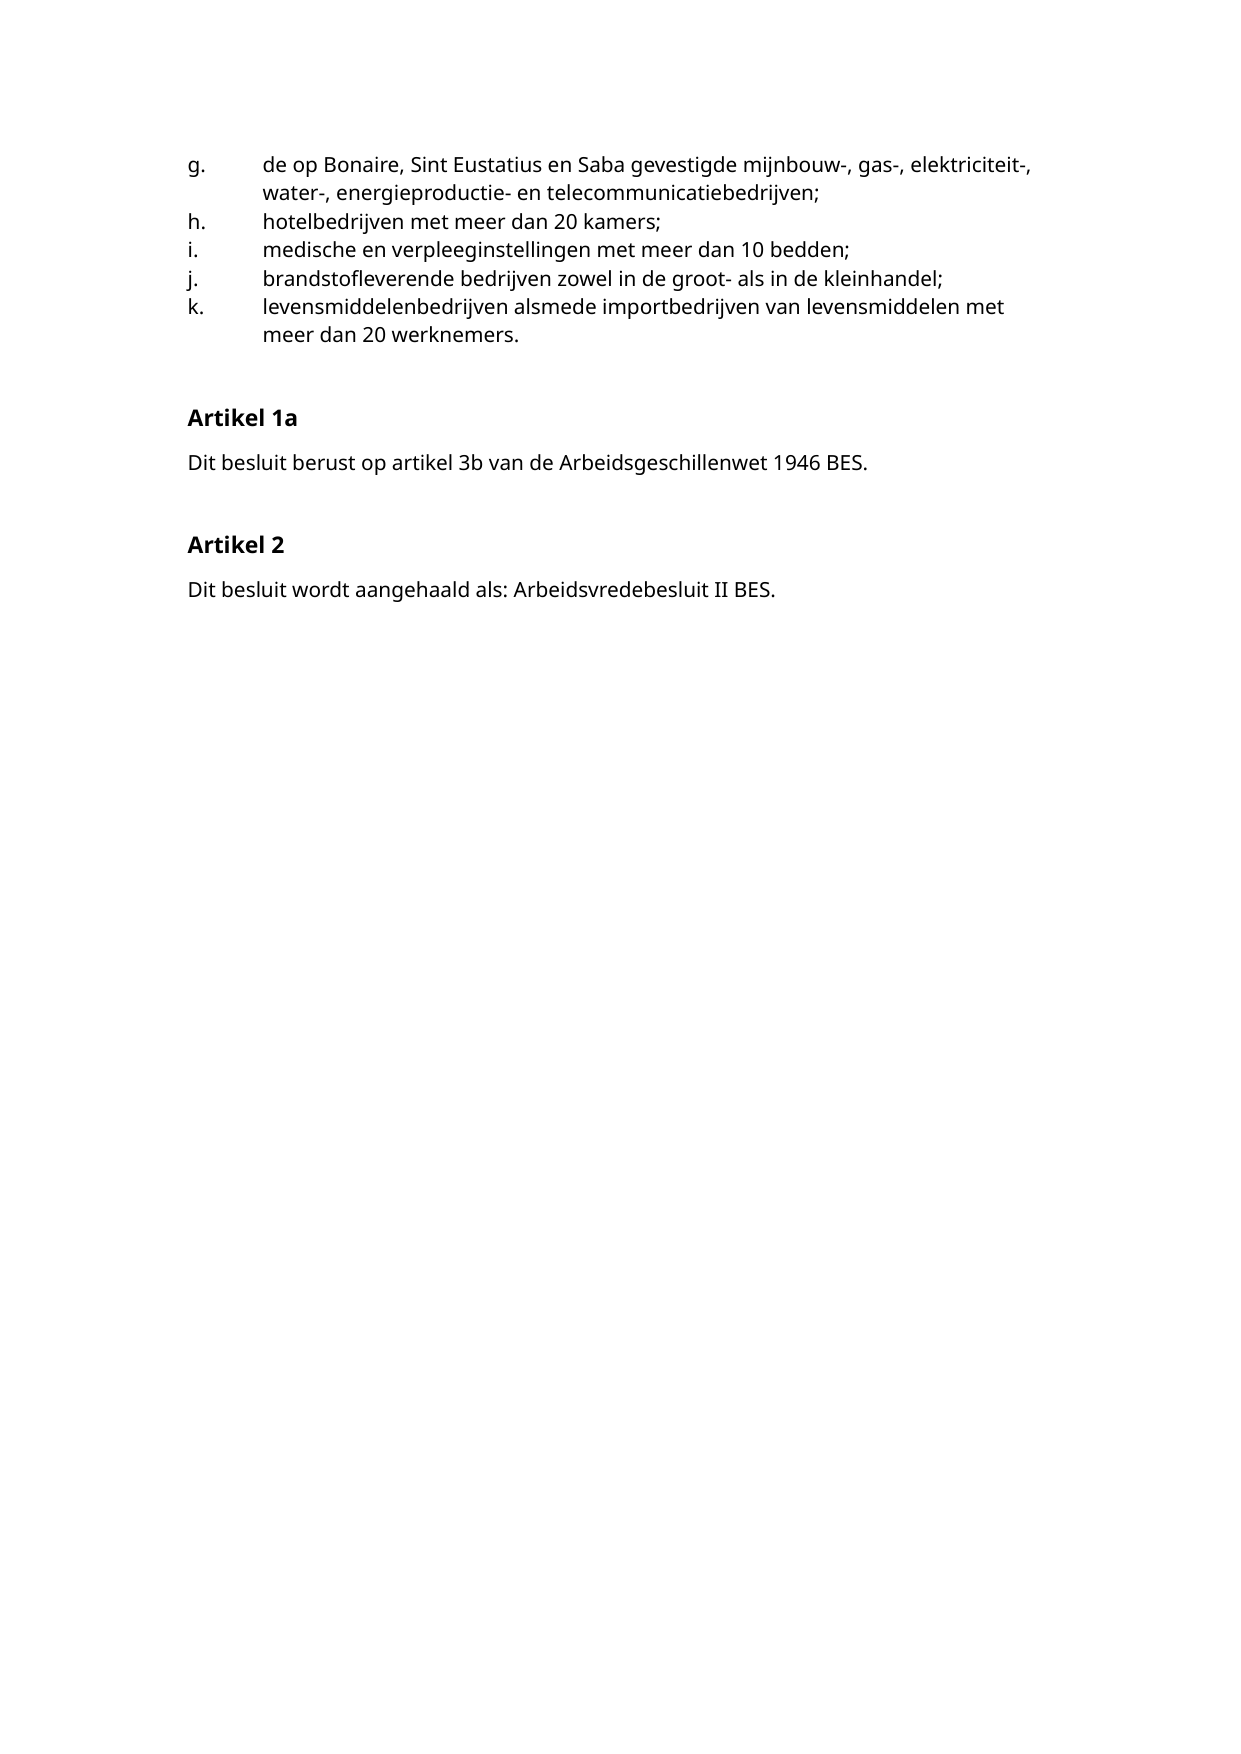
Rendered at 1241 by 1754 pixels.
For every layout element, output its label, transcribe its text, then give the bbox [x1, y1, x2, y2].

list brandstofleverende bedrijven zowel in de groot- als in de kleinhandel; [187, 264, 1053, 292]
subtitle Artikel 2 [187, 529, 1053, 560]
text Dit besluit wordt aangehaald als: Arbeidsvredebesluit II BES. [187, 575, 1053, 603]
list levensmiddelenbedrijven alsmede importbedrijven van levensmiddelen met meer dan 20 werknemers. [187, 292, 1053, 349]
list medische en verpleeginstellingen met meer dan 10 bedden; [187, 235, 1053, 264]
text Dit besluit berust op artikel 3b van de Arbeidsgeschillenwet 1946 BES. [187, 448, 1053, 476]
list de op Bonaire, Sint Eustatius en Saba gevestigde mijnbouw-, gas-, elektriciteit-, water-, energieproductie- en telecommunicatiebedrijven; [187, 150, 1053, 207]
list hotelbedrijven met meer dan 20 kamers; [187, 207, 1053, 235]
subtitle Artikel 1a [187, 402, 1053, 433]
